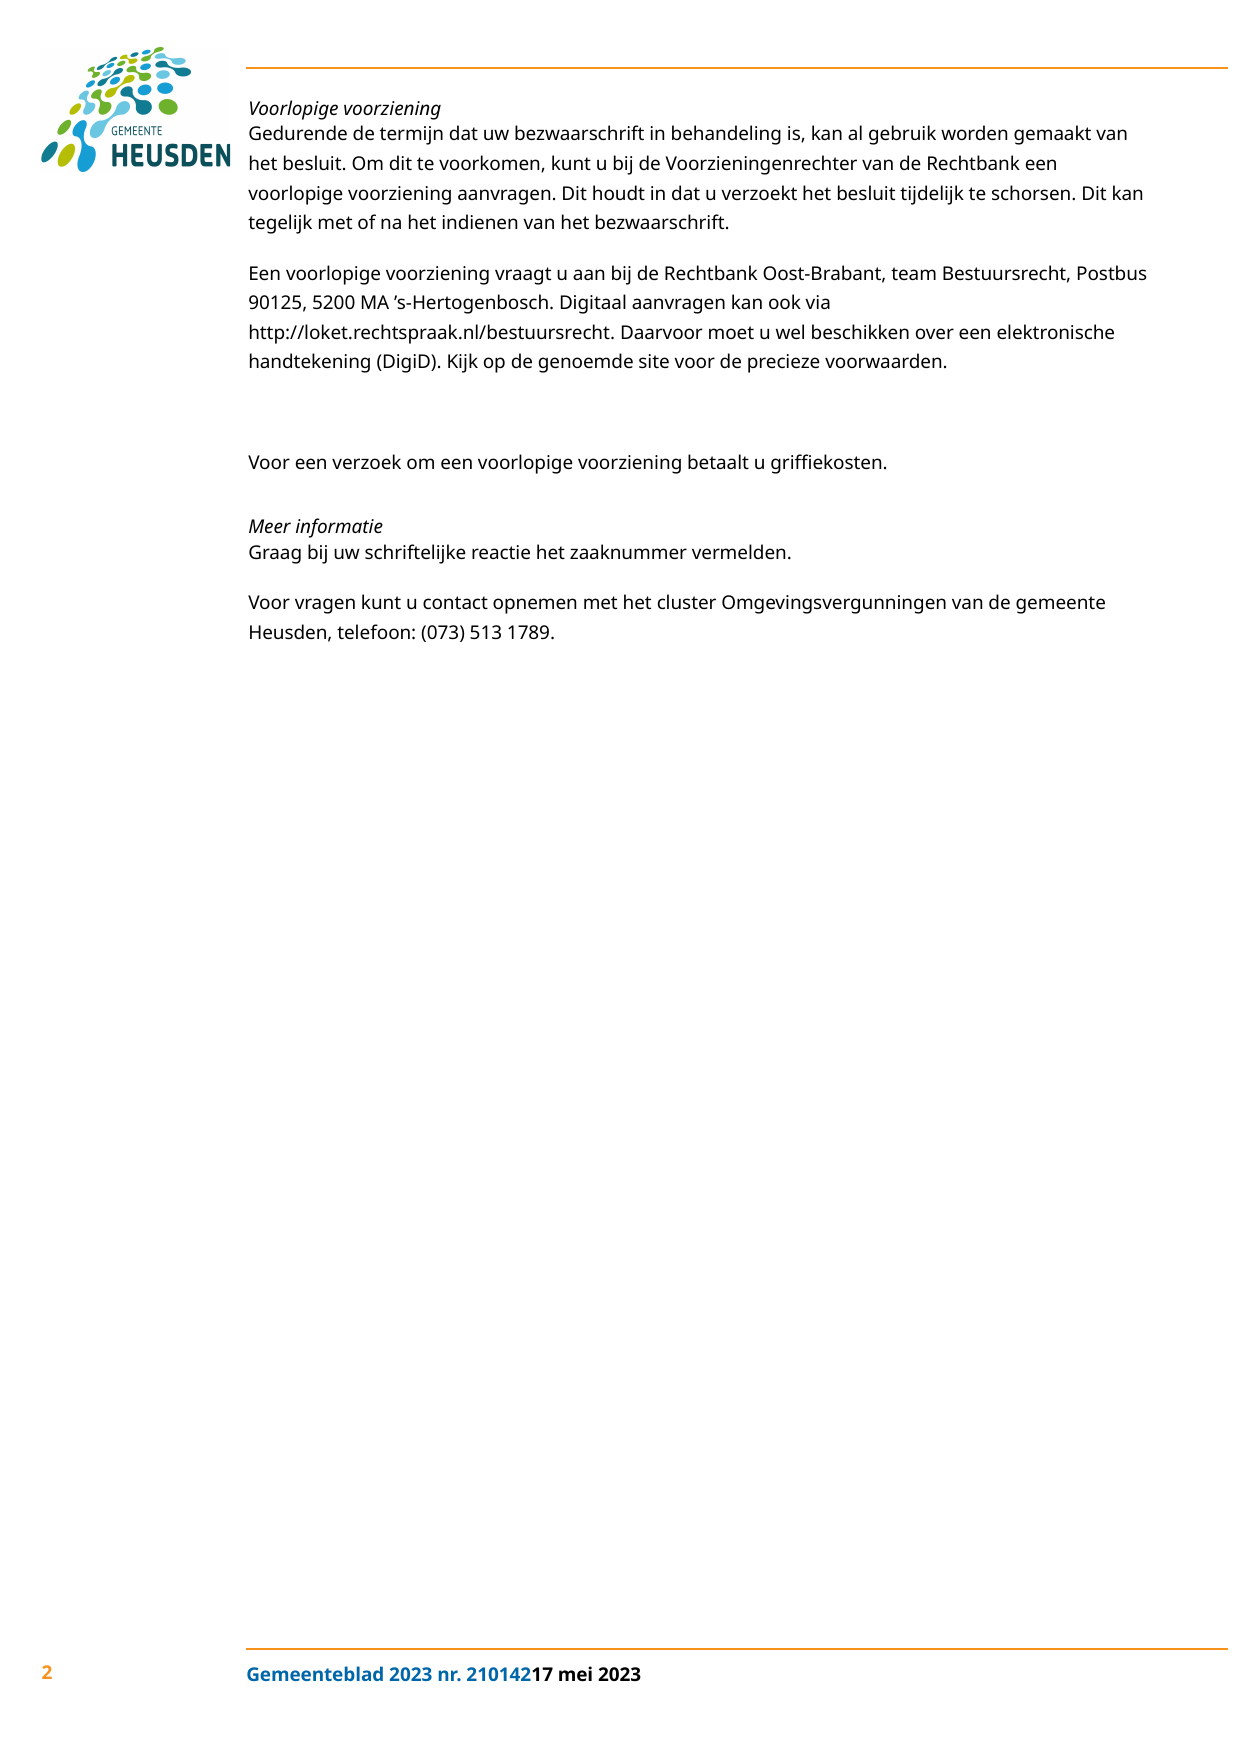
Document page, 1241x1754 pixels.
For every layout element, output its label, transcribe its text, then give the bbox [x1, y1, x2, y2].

picture [41, 47, 231, 172]
text Een voorlopige voorziening vraagt u aan bij de Rechtbank Oost-Brabant, team Bestuursrecht, Postbus 90125, 5200 MA ’s-Hertogenbosch. Digitaal aanvragen kan ook via http://loket.rechtspraak.nl/bestuursrecht. Daarvoor moet u wel beschikken over een elektronische handtekening (DigiD). Kijk op de genoemde site voor de precieze voorwaarden. [248, 260, 1152, 374]
text Gedurende de termijn dat uw bezwaarschrift in behandeling is, kan al gebruik worden gemaakt van het besluit. Om dit te voorkomen, kunt u bij de Voorzieningenrechter van de Rechtbank een voorlopige voorziening aanvragen. Dit houdt in dat u verzoekt het besluit tijdelijk te schorsen. Dit kan tegelijk met of na het indienen van het bezwaarschrift. [248, 121, 1152, 235]
text Graag bij uw schriftelijke reactie het zaaknummer vermelden. [248, 539, 1152, 565]
text Meer informatie [248, 513, 1152, 539]
text Voorlopige voorziening [248, 95, 1152, 121]
text Voor vragen kunt u contact opnemen met het cluster Omgevingsvergunningen van de gemeente Heusden, telefoon: (073) 513 1789. [248, 589, 1152, 645]
text Voor een verzoek om een voorlopige voorziening betaalt u griffiekosten. [248, 449, 1152, 475]
